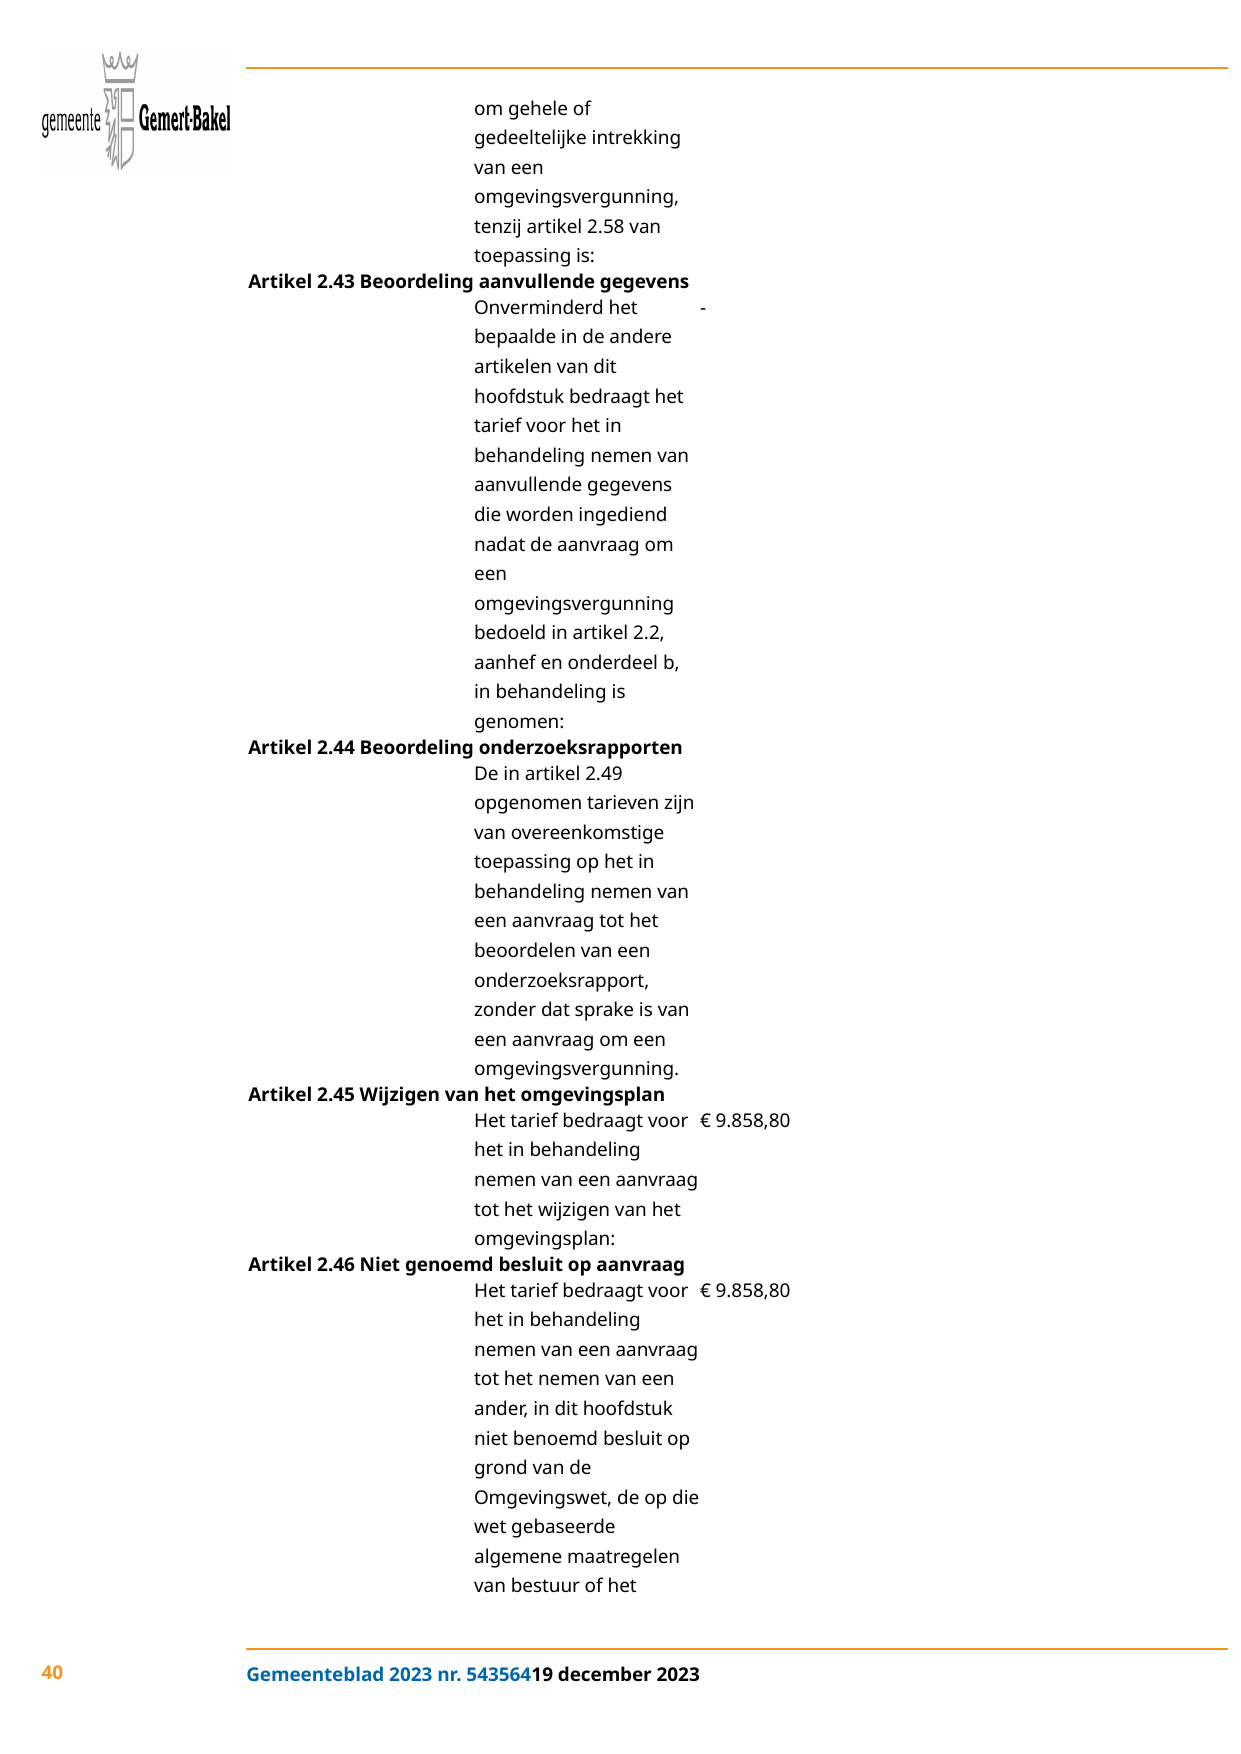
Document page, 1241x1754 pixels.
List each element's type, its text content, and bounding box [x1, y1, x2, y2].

table_cell [926, 760, 1152, 1081]
table_cell [926, 1277, 1152, 1598]
table_cell Het tarief bedraagt voor het in behandeling nemen van een aanvraag tot het wijzigen van het omgevingsplan: [474, 1107, 700, 1251]
table_cell Artikel 2.43 Beoordeling aanvullende gegevens [248, 269, 926, 294]
table_cell om gehele of gedeeltelijke intrekking van een omgevingsvergunning, tenzij artikel 2.58 van toepassing is: [474, 95, 700, 268]
table_cell [926, 294, 1152, 734]
table_cell [926, 734, 1152, 760]
table_cell - [700, 95, 926, 268]
table_cell [926, 1081, 1152, 1107]
table_cell € 9.858,80 [700, 1107, 926, 1251]
table_cell [248, 95, 474, 268]
table_cell [926, 1251, 1152, 1277]
picture [41, 47, 231, 172]
table_cell [700, 760, 926, 1081]
table_cell Artikel 2.46 Niet genoemd besluit op aanvraag [248, 1251, 926, 1277]
table_cell - [700, 294, 926, 734]
table_cell [248, 1277, 474, 1598]
table_cell [248, 1107, 474, 1251]
table_cell Artikel 2.44 Beoordeling onderzoeksrapporten [248, 734, 926, 760]
table_cell [248, 760, 474, 1081]
table_cell Onverminderd het bepaalde in de andere artikelen van dit hoofdstuk bedraagt het tarief voor het in behandeling nemen van aanvullende gegevens die worden ingediend nadat de aanvraag om een omgevingsvergunning bedoeld in artikel 2.2, aanhef en onderdeel b, in behandeling is genomen: [474, 294, 700, 734]
table_cell [926, 1107, 1152, 1251]
table_cell [248, 294, 474, 734]
table_cell [926, 95, 1152, 268]
table_cell De in artikel 2.49 opgenomen tarieven zijn van overeenkomstige toepassing op het in behandeling nemen van een aanvraag tot het beoordelen van een onderzoeksrapport, zonder dat sprake is van een aanvraag om een omgevingsvergunning. [474, 760, 700, 1081]
table_cell Het tarief bedraagt voor het in behandeling nemen van een aanvraag tot het nemen van een ander, in dit hoofdstuk niet benoemd besluit op grond van de Omgevingswet, de op die wet gebaseerde algemene maatregelen van bestuur of het [474, 1277, 700, 1598]
table_cell [926, 269, 1152, 294]
table_cell € 9.858,80 [700, 1277, 926, 1598]
table_cell Artikel 2.45 Wijzigen van het omgevingsplan [248, 1081, 926, 1107]
